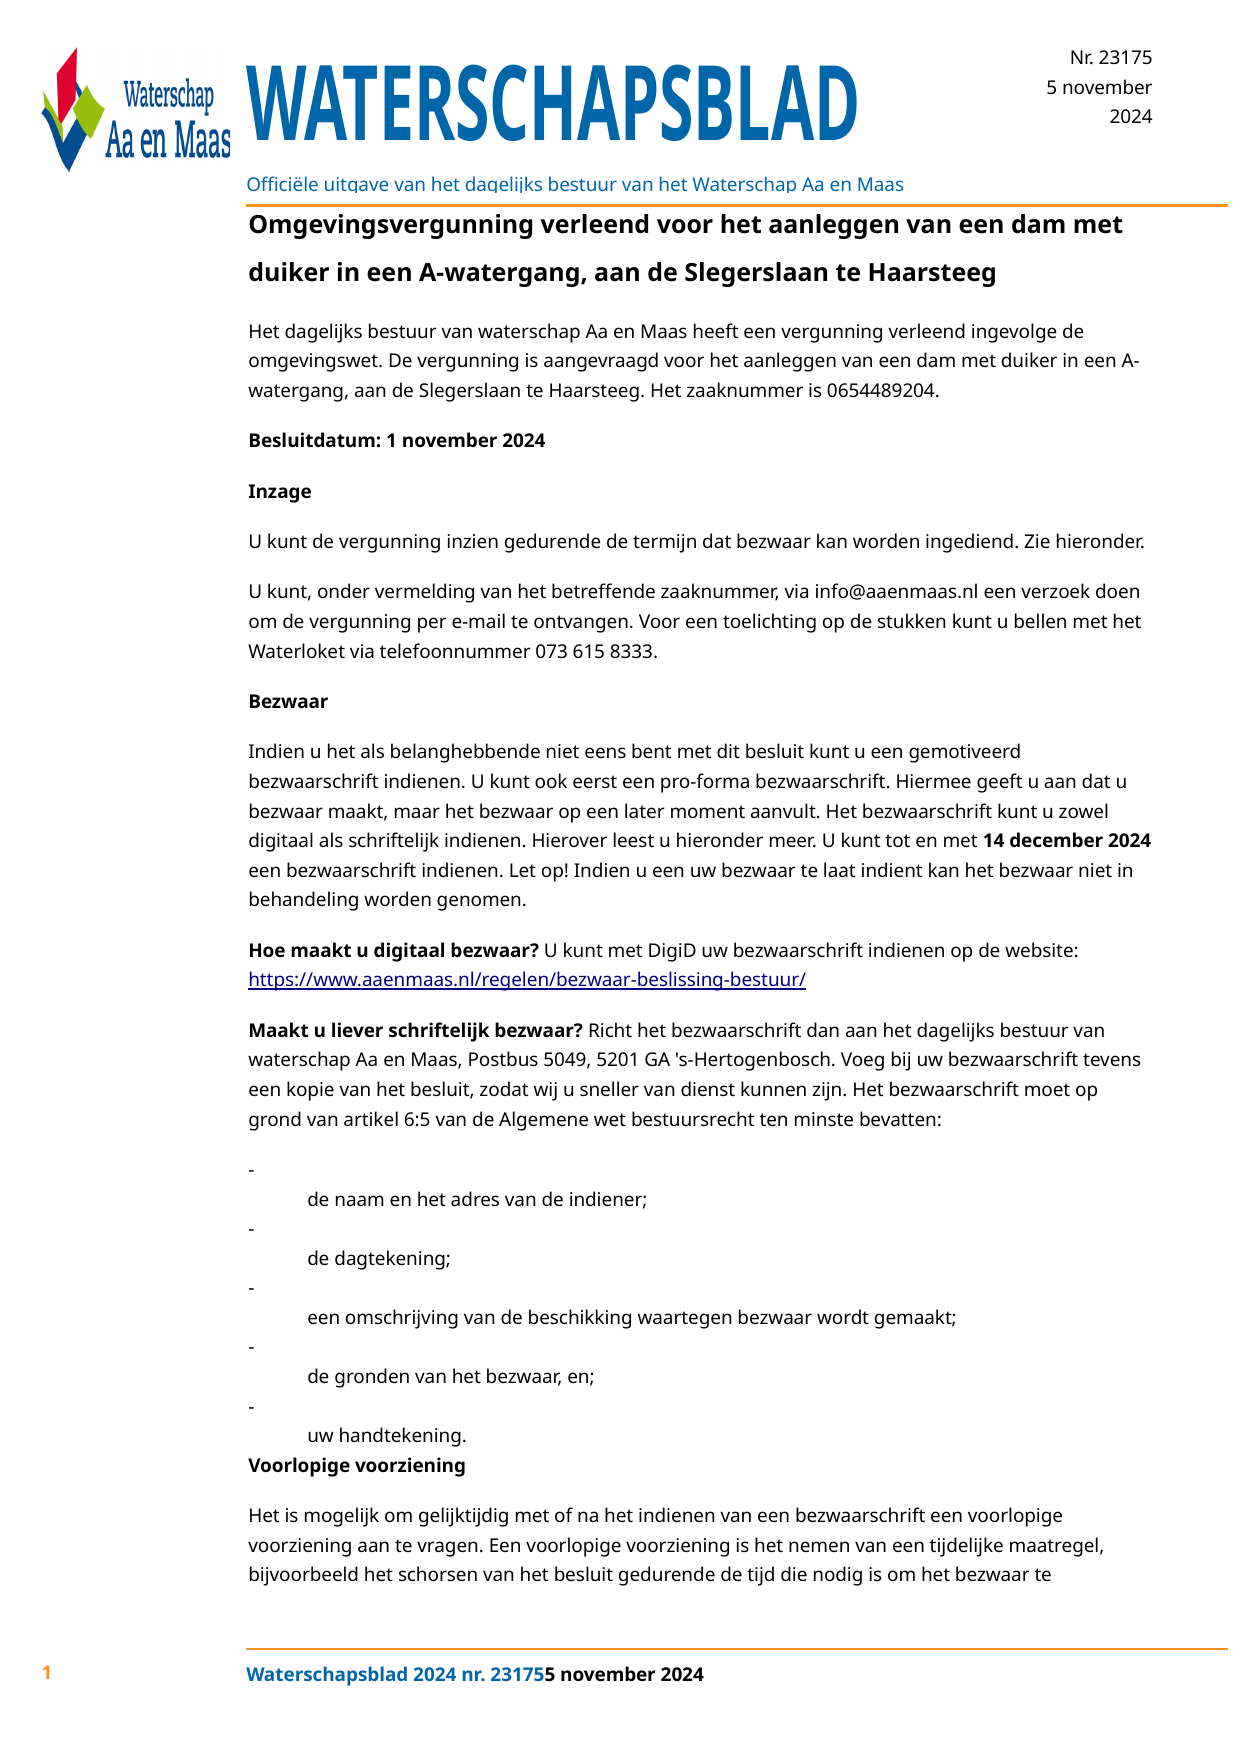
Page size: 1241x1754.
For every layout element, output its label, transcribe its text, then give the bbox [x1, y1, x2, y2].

text U kunt, onder vermelding van het betreffende zaaknummer, via info@aaenmaas.nl een verzoek doen om de vergunning per e-mail te ontvangen. Voor een toelichting op de stukken kunt u bellen met het Waterloket via telefoonnummer 073 615 8333. [248, 579, 1152, 664]
text Voorlopige voorziening [248, 1452, 1152, 1478]
list een omschrijving van de beschikking waartegen bezwaar wordt gemaakt; [248, 1304, 1152, 1330]
list uw handtekening. [248, 1422, 1152, 1448]
text Omgevingsvergunning verleend voor het aanleggen van een dam met duiker in een A-watergang, aan de Slegerslaan te Haarsteeg [248, 207, 1152, 288]
text Het is mogelijk om gelijktijdig met of na het indienen van een bezwaarschrift een voorlopige voorziening aan te vragen. Een voorlopige voorziening is het nemen van een tijdelijke maatregel, bijvoorbeeld het schorsen van het besluit gedurende de tijd die nodig is om het bezwaar te [248, 1502, 1152, 1587]
text Indien u het als belanghebbende niet eens bent met dit besluit kunt u een gemotiveerd bezwaarschrift indienen. U kunt ook eerst een pro-forma bezwaarschrift. Hiermee geeft u aan dat u bezwaar maakt, maar het bezwaar op een later moment aanvult. Het bezwaarschrift kunt u zowel digitaal als schriftelijk indienen. Hierover leest u hieronder meer. U kunt tot en met 14 december 2024 een bezwaarschrift indienen. Let op! Indien u een uw bezwaar te laat indient kan het bezwaar niet in behandeling worden genomen. [248, 739, 1152, 912]
text Hoe maakt u digitaal bezwaar? U kunt met DigiD uw bezwaarschrift indienen op de website: https://www.aaenmaas.nl/regelen/bezwaar-beslissing-bestuur/ [248, 937, 1152, 992]
list de gronden van het bezwaar, en; [248, 1363, 1152, 1389]
list de naam en het adres van de indiener; [248, 1186, 1152, 1212]
text Besluitdatum: 1 november 2024 [248, 427, 1152, 453]
text Het dagelijks bestuur van waterschap Aa en Maas heeft een vergunning verleend ingevolge de omgevingswet. De vergunning is aangevraagd voor het aanleggen van een dam met duiker in een A-watergang, aan de Slegerslaan te Haarsteeg. Het zaaknummer is 0654489204. [248, 318, 1152, 403]
text Bezwaar [248, 688, 1152, 714]
text U kunt de vergunning inzien gedurende de termijn dat bezwaar kan worden ingediend. Zie hieronder. [248, 528, 1152, 554]
picture [41, 47, 231, 172]
text Maakt u liever schriftelijk bezwaar? Richt het bezwaarschrift dan aan het dagelijks bestuur van waterschap Aa en Maas, Postbus 5049, 5201 GA 's-Hertogenbosch. Voeg bij uw bezwaarschrift tevens een kopie van het besluit, zodat wij u sneller van dienst kunnen zijn. Het bezwaarschrift moet op grond van artikel 6:5 van de Algemene wet bestuursrecht ten minste bevatten: [248, 1017, 1152, 1132]
list de dagtekening; [248, 1245, 1152, 1271]
text Inzage [248, 478, 1152, 504]
